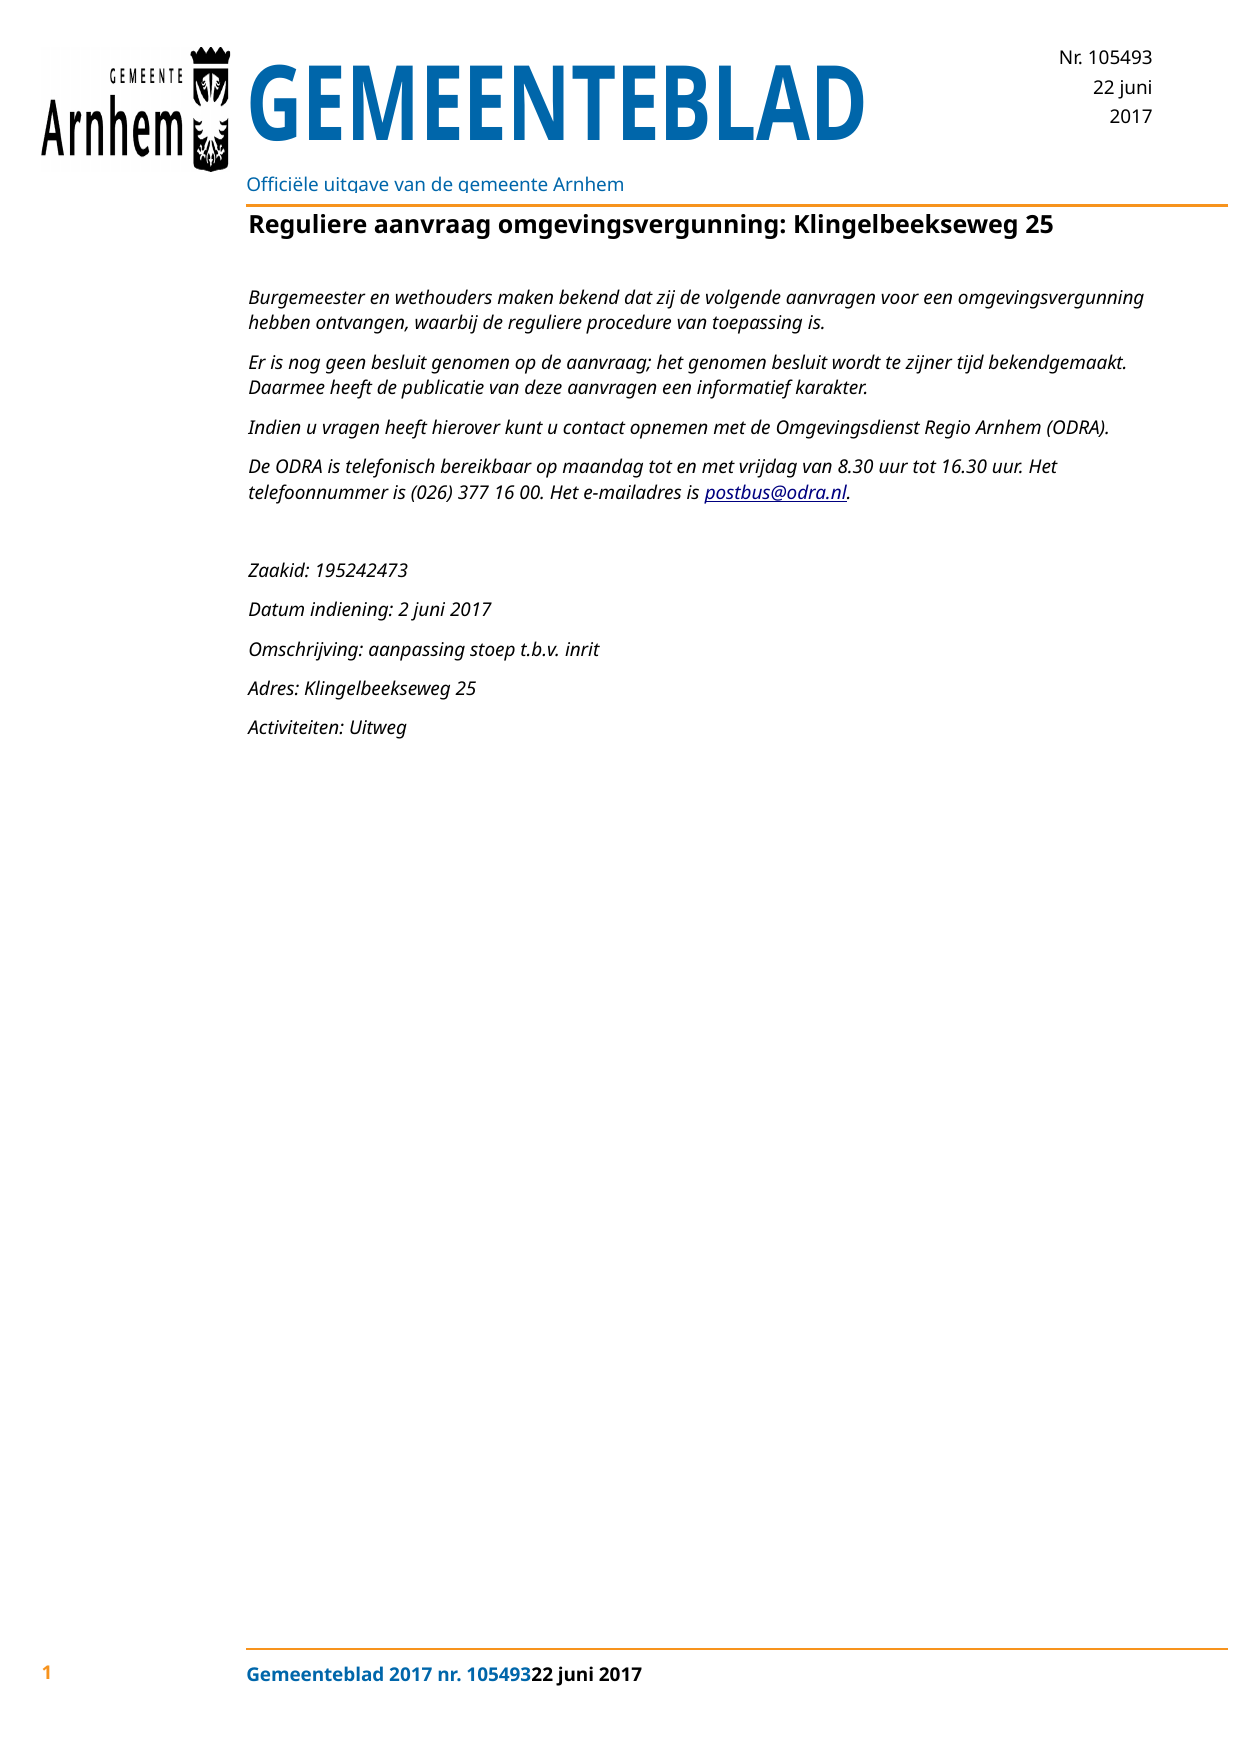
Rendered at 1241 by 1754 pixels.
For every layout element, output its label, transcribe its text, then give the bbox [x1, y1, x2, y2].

text Er is nog geen besluit genomen op de aanvraag; het genomen besluit wordt te zijner tijd bekendgemaakt. Daarmee heeft de publicatie van deze aanvragen een informatief karakter. [248, 349, 1152, 400]
text Zaakid: 195242473 [248, 557, 1152, 583]
text De ODRA is telefonisch bereikbaar op maandag tot en met vrijdag van 8.30 uur tot 16.30 uur. Het telefoonnummer is (026) 377 16 00. Het e-mailadres is postbus@odra.nl. [248, 453, 1152, 504]
text Indien u vragen heeft hierover kunt u contact opnemen met de Omgevingsdienst Regio Arnhem (ODRA). [248, 414, 1152, 439]
text Datum indiening: 2 juni 2017 [248, 597, 1152, 622]
text Reguliere aanvraag omgevingsvergunning: Klingelbeekseweg 25 [248, 207, 1152, 241]
picture [41, 47, 231, 172]
text Activiteiten: Uitweg [248, 714, 1152, 740]
text Burgemeester en wethouders maken bekend dat zij de volgende aanvragen voor een omgevingsvergunning hebben ontvangen, waarbij de reguliere procedure van toepassing is. [248, 284, 1152, 335]
text Adres: Klingelbeekseweg 25 [248, 675, 1152, 701]
text Omschrijving: aanpassing stoep t.b.v. inrit [248, 636, 1152, 662]
